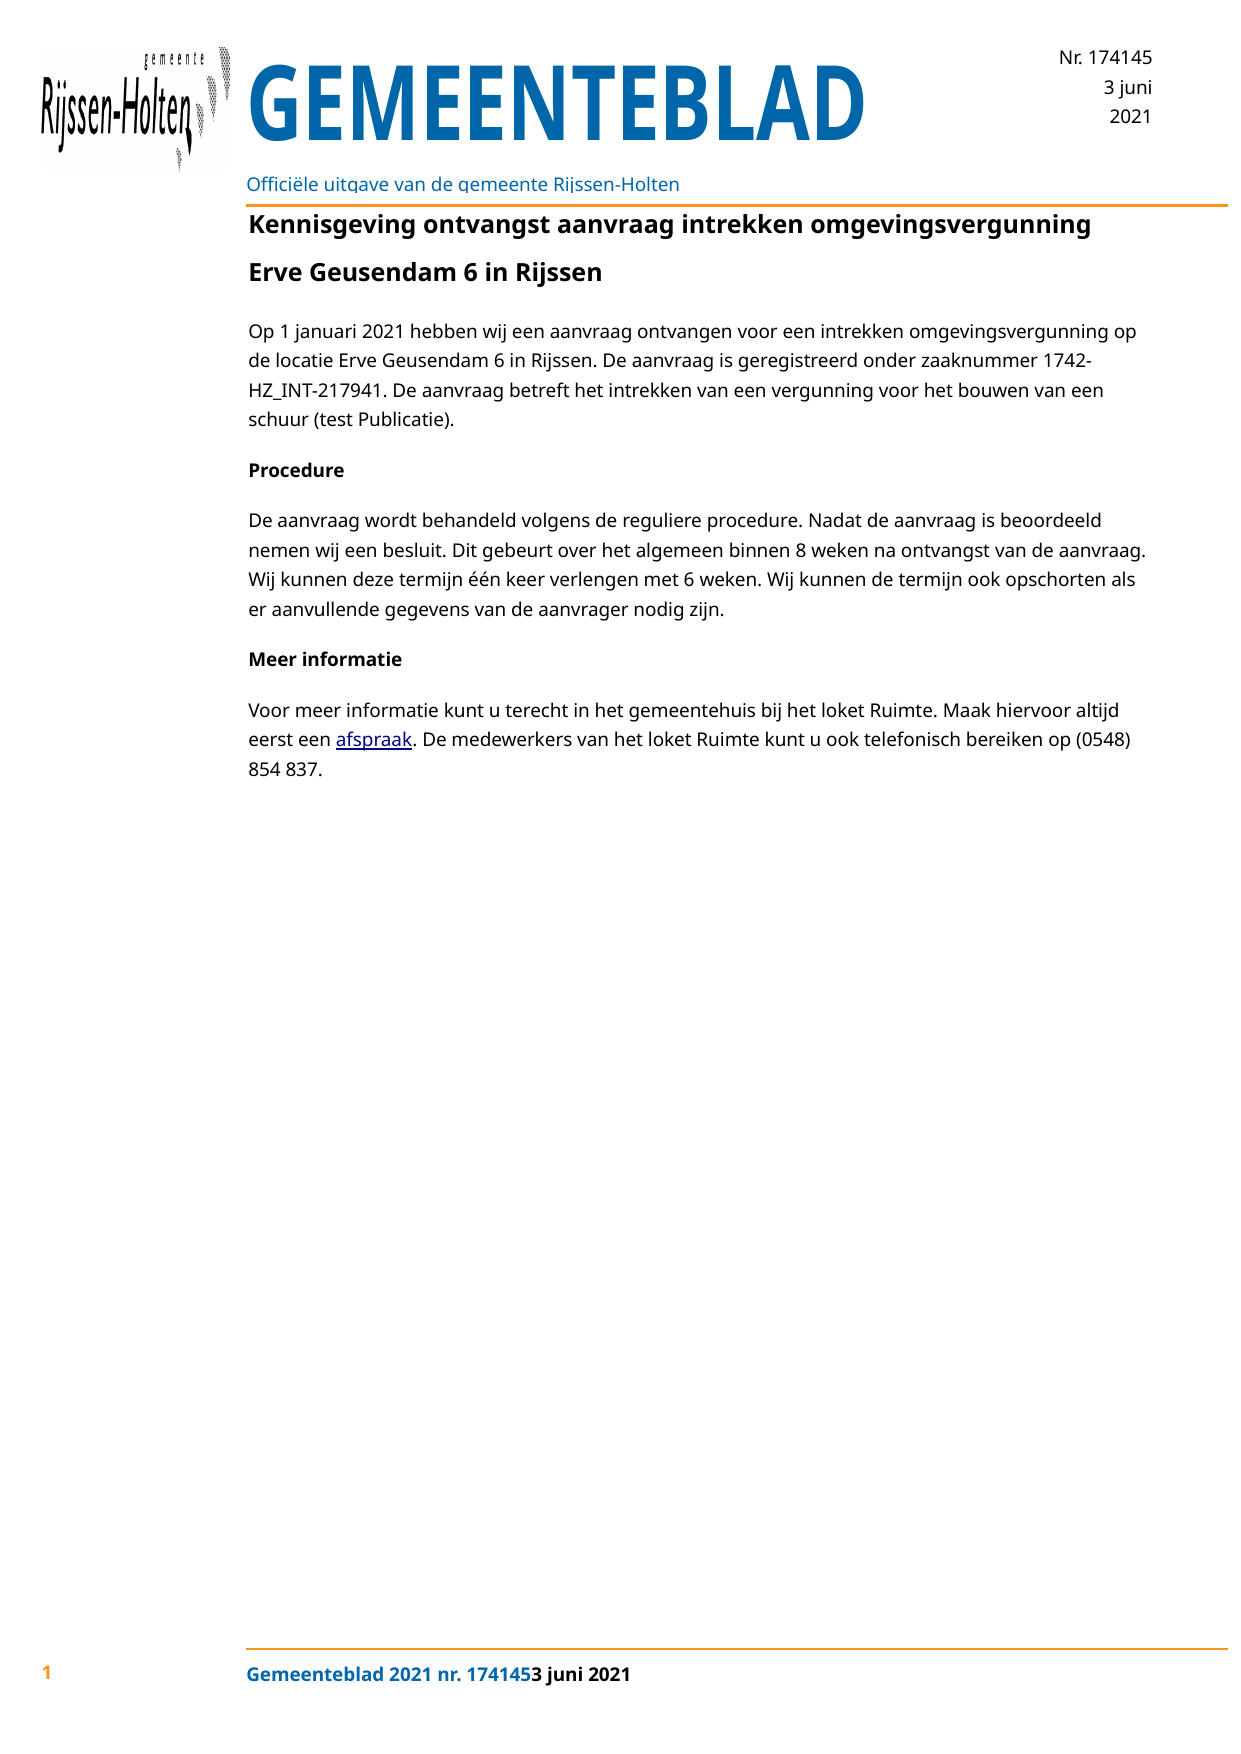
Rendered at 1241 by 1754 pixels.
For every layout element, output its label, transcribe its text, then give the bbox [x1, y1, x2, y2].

text Procedure [248, 457, 1152, 483]
picture [41, 47, 231, 172]
text Op 1 januari 2021 hebben wij een aanvraag ontvangen voor een intrekken omgevingsvergunning op de locatie Erve Geusendam 6 in Rijssen. De aanvraag is geregistreerd onder zaaknummer 1742-HZ_INT-217941. De aanvraag betreft het intrekken van een vergunning voor het bouwen van een schuur (test Publicatie). [248, 318, 1152, 432]
text Meer informatie [248, 647, 1152, 672]
text De aanvraag wordt behandeld volgens de reguliere procedure. Nadat de aanvraag is beoordeeld nemen wij een besluit. Dit gebeurt over het algemeen binnen 8 weken na ontvangst van de aanvraag. Wij kunnen deze termijn één keer verlengen met 6 weken. Wij kunnen de termijn ook opschorten als er aanvullende gegevens van de aanvrager nodig zijn. [248, 507, 1152, 622]
text Voor meer informatie kunt u terecht in het gemeentehuis bij het loket Ruimte. Maak hiervoor altijd eerst een afspraak. De medewerkers van het loket Ruimte kunt u ook telefonisch bereiken op (0548) 854 837. [248, 697, 1152, 782]
text Kennisgeving ontvangst aanvraag intrekken omgevingsvergunning Erve Geusendam 6 in Rijssen [248, 207, 1152, 288]
